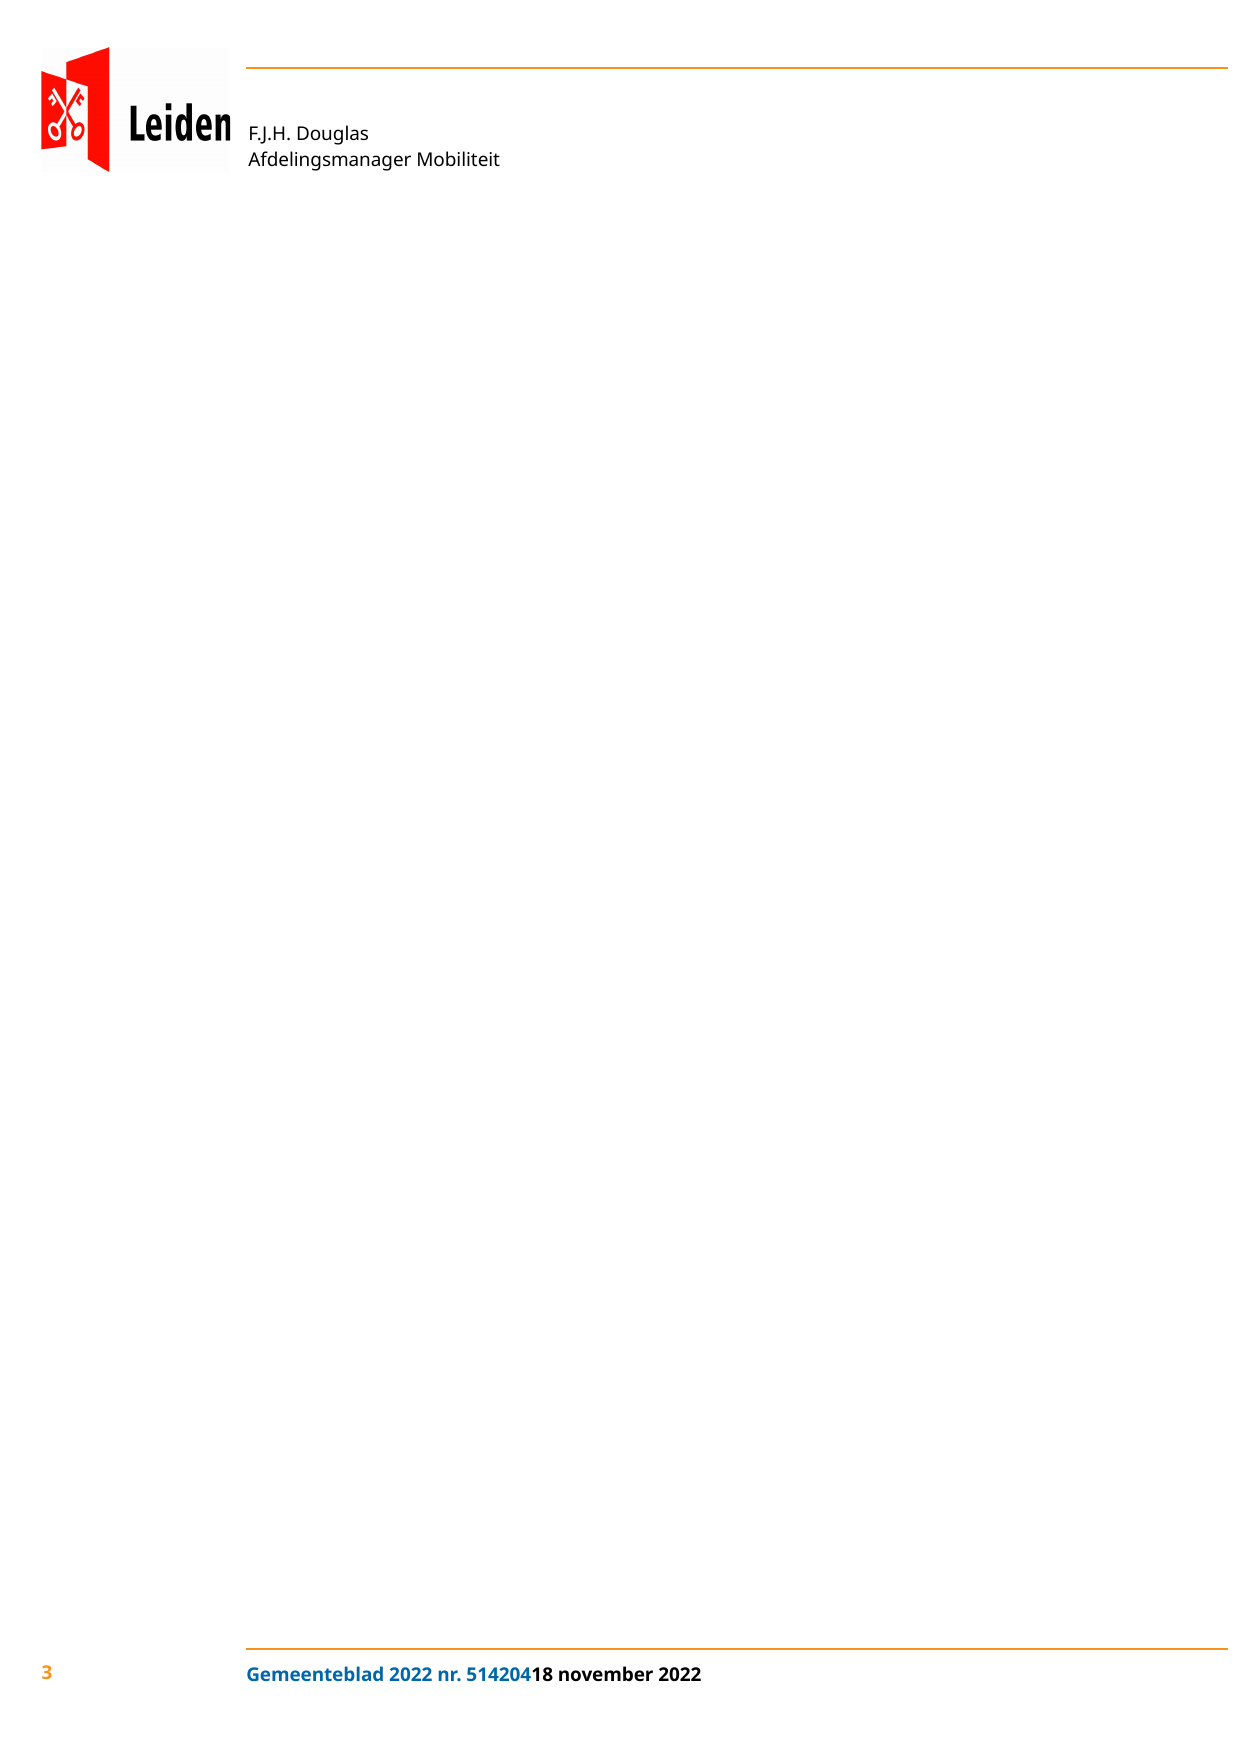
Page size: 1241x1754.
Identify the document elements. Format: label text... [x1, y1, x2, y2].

text F.J.H. Douglas [248, 121, 1152, 146]
text Afdelingsmanager Mobiliteit [248, 146, 1152, 172]
picture [41, 47, 231, 172]
